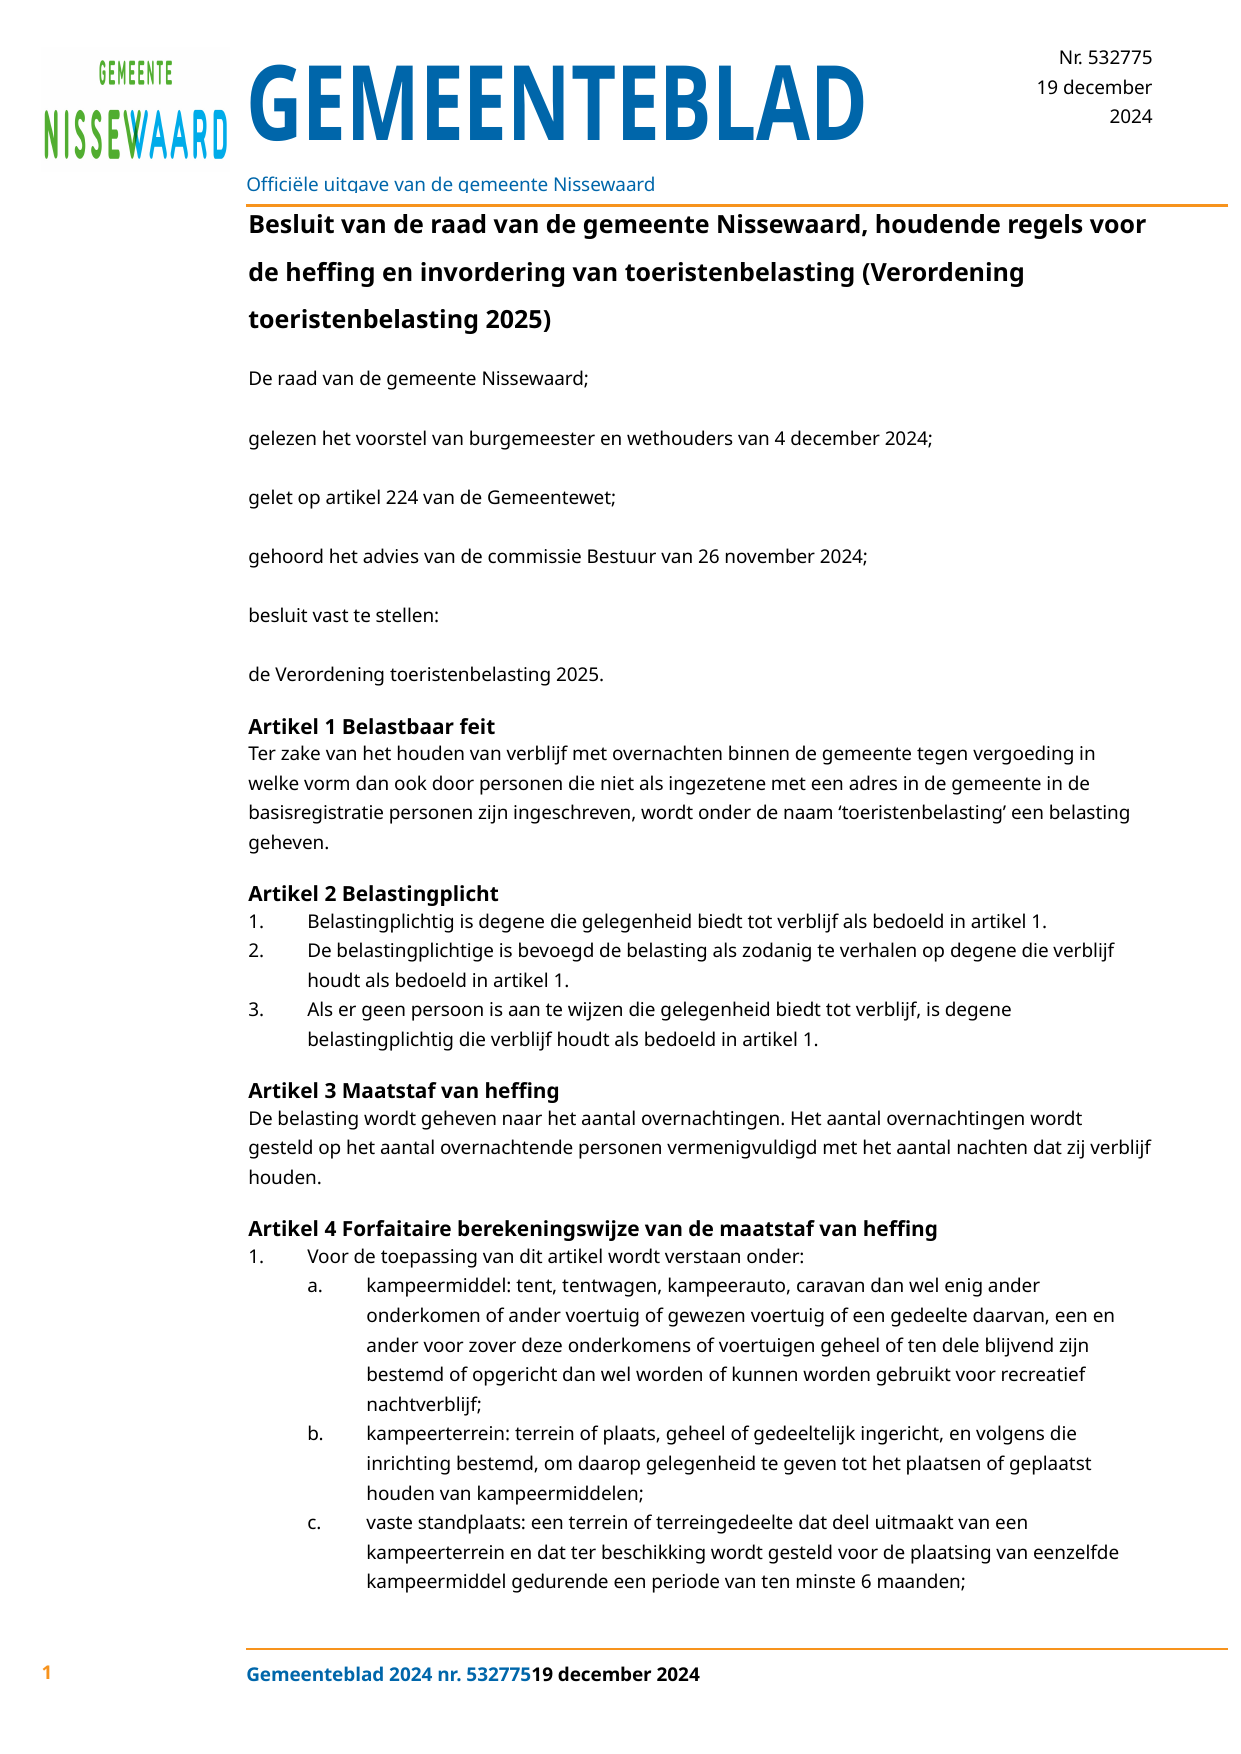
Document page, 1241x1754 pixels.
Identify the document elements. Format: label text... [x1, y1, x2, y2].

text besluit vast te stellen: [248, 602, 1152, 628]
picture [41, 47, 231, 172]
text Artikel 2 Belastingplicht [248, 879, 1152, 908]
text de Verordening toeristenbelasting 2025. [248, 661, 1152, 687]
text Artikel 1 Belastbaar feit [248, 712, 1152, 740]
list Als er geen persoon is aan te wijzen die gelegenheid biedt tot verblijf, is degene belastingplichtig die verblijf houdt als bedoeld in artikel 1. [248, 997, 1152, 1052]
list kampeerterrein: terrein of plaats, geheel of gedeeltelijk ingericht, en volgens die inrichting bestemd, om daarop gelegenheid te geven tot het plaatsen of geplaatst houden van kampeermiddelen; [307, 1421, 1152, 1505]
list kampeermiddel: tent, tentwagen, kampeerauto, caravan dan wel enig ander onderkomen of ander voertuig of gewezen voertuig of een gedeelte daarvan, een en ander voor zover deze onderkomens of voertuigen geheel of ten dele blijvend zijn bestemd of opgericht dan wel worden of kunnen worden gebruikt voor recreatief nachtverblijf; [307, 1273, 1152, 1417]
list Belastingplichtig is degene die gelegenheid biedt tot verblijf als bedoeld in artikel 1. [248, 908, 1152, 933]
text gelet op artikel 224 van de Gemeentewet; [248, 484, 1152, 509]
list Voor de toepassing van dit artikel wordt verstaan onder: [248, 1243, 1152, 1269]
text gelezen het voorstel van burgemeester en wethouders van 4 december 2024; [248, 425, 1152, 450]
text Artikel 4 Forfaitaire berekeningswijze van de maatstaf van heffing [248, 1214, 1152, 1243]
text Besluit van de raad van de gemeente Nissewaard, houdende regels voor de heffing en invordering van toeristenbelasting (Verordening toeristenbelasting 2025) [248, 207, 1152, 336]
text De raad van de gemeente Nissewaard; [248, 366, 1152, 391]
list vaste standplaats: een terrein of terreingedeelte dat deel uitmaakt van een kampeerterrein en dat ter beschikking wordt gesteld voor de plaatsing van eenzelfde kampeermiddel gedurende een periode van ten minste 6 maanden; [307, 1509, 1152, 1594]
text Ter zake van het houden van verblijf met overnachten binnen de gemeente tegen vergoeding in welke vorm dan ook door personen die niet als ingezetene met een adres in de gemeente in de basisregistratie personen zijn ingeschreven, wordt onder de naam ‘toeristenbelasting’ een belasting geheven. [248, 740, 1152, 855]
list De belastingplichtige is bevoegd de belasting als zodanig te verhalen op degene die verblijf houdt als bedoeld in artikel 1. [248, 937, 1152, 993]
text gehoord het advies van de commissie Bestuur van 26 november 2024; [248, 543, 1152, 569]
text De belasting wordt geheven naar het aantal overnachtingen. Het aantal overnachtingen wordt gesteld op het aantal overnachtende personen vermenigvuldigd met het aantal nachten dat zij verblijf houden. [248, 1105, 1152, 1190]
text Artikel 3 Maatstaf van heffing [248, 1077, 1152, 1105]
